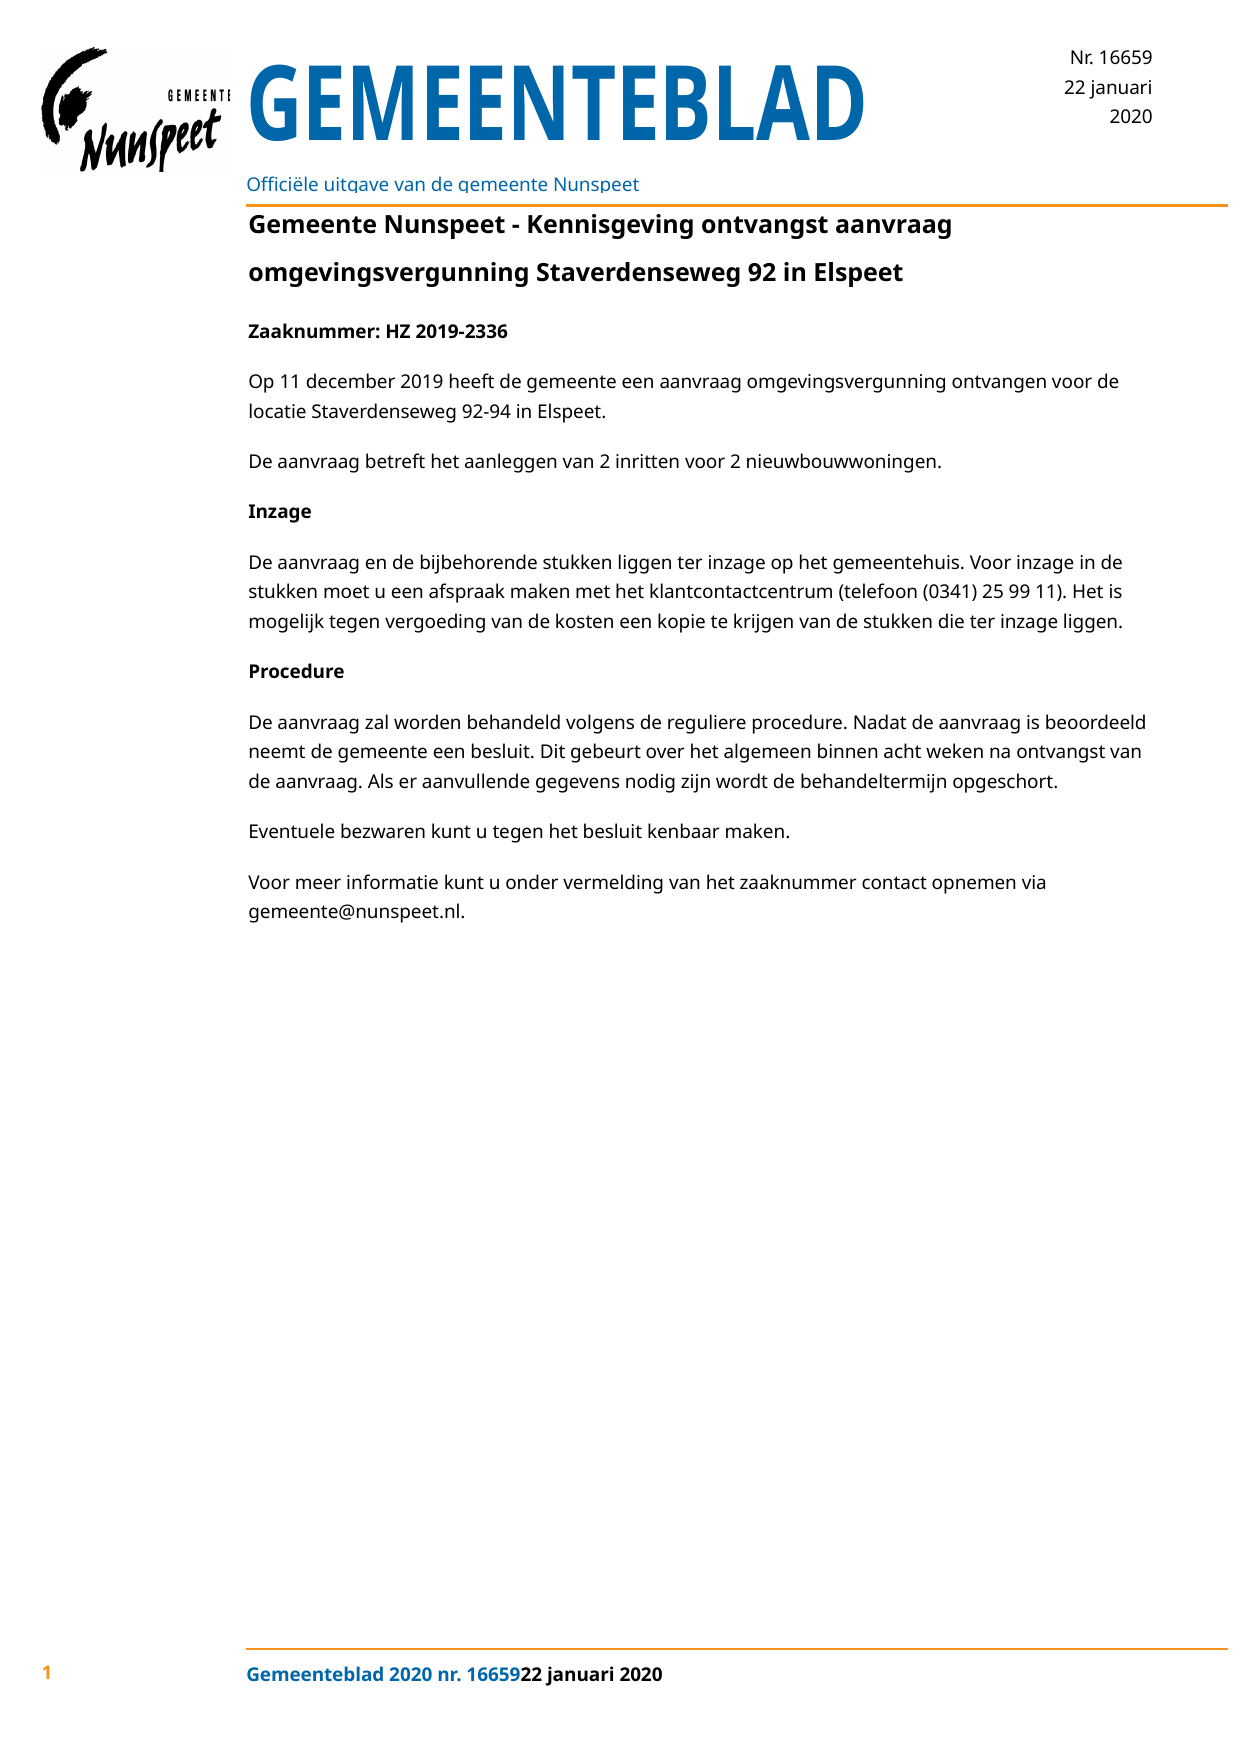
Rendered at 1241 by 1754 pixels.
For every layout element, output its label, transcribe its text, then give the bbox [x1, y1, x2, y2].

text Eventuele bezwaren kunt u tegen het besluit kenbaar maken. [248, 819, 1152, 844]
text De aanvraag betreft het aanleggen van 2 inritten voor 2 nieuwbouwwoningen. [248, 448, 1152, 474]
picture [41, 47, 231, 172]
text Gemeente Nunspeet - Kennisgeving ontvangst aanvraag omgevingsvergunning Staverdenseweg 92 in Elspeet [248, 207, 1152, 288]
text De aanvraag zal worden behandeld volgens de reguliere procedure. Nadat de aanvraag is beoordeeld neemt de gemeente een besluit. Dit gebeurt over het algemeen binnen acht weken na ontvangst van de aanvraag. Als er aanvullende gegevens nodig zijn wordt de behandeltermijn opgeschort. [248, 709, 1152, 794]
text Procedure [248, 659, 1152, 684]
text Voor meer informatie kunt u onder vermelding van het zaaknummer contact opnemen via gemeente@nunspeet.nl. [248, 869, 1152, 924]
text De aanvraag en de bijbehorende stukken liggen ter inzage op het gemeentehuis. Voor inzage in de stukken moet u een afspraak maken met het klantcontactcentrum (telefoon (0341) 25 99 11). Het is mogelijk tegen vergoeding van de kosten een kopie te krijgen van de stukken die ter inzage liggen. [248, 549, 1152, 634]
text Zaaknummer: HZ 2019-2336 [248, 318, 1152, 344]
text Op 11 december 2019 heeft de gemeente een aanvraag omgevingsvergunning ontvangen voor de locatie Staverdenseweg 92-94 in Elspeet. [248, 368, 1152, 424]
text Inzage [248, 499, 1152, 524]
